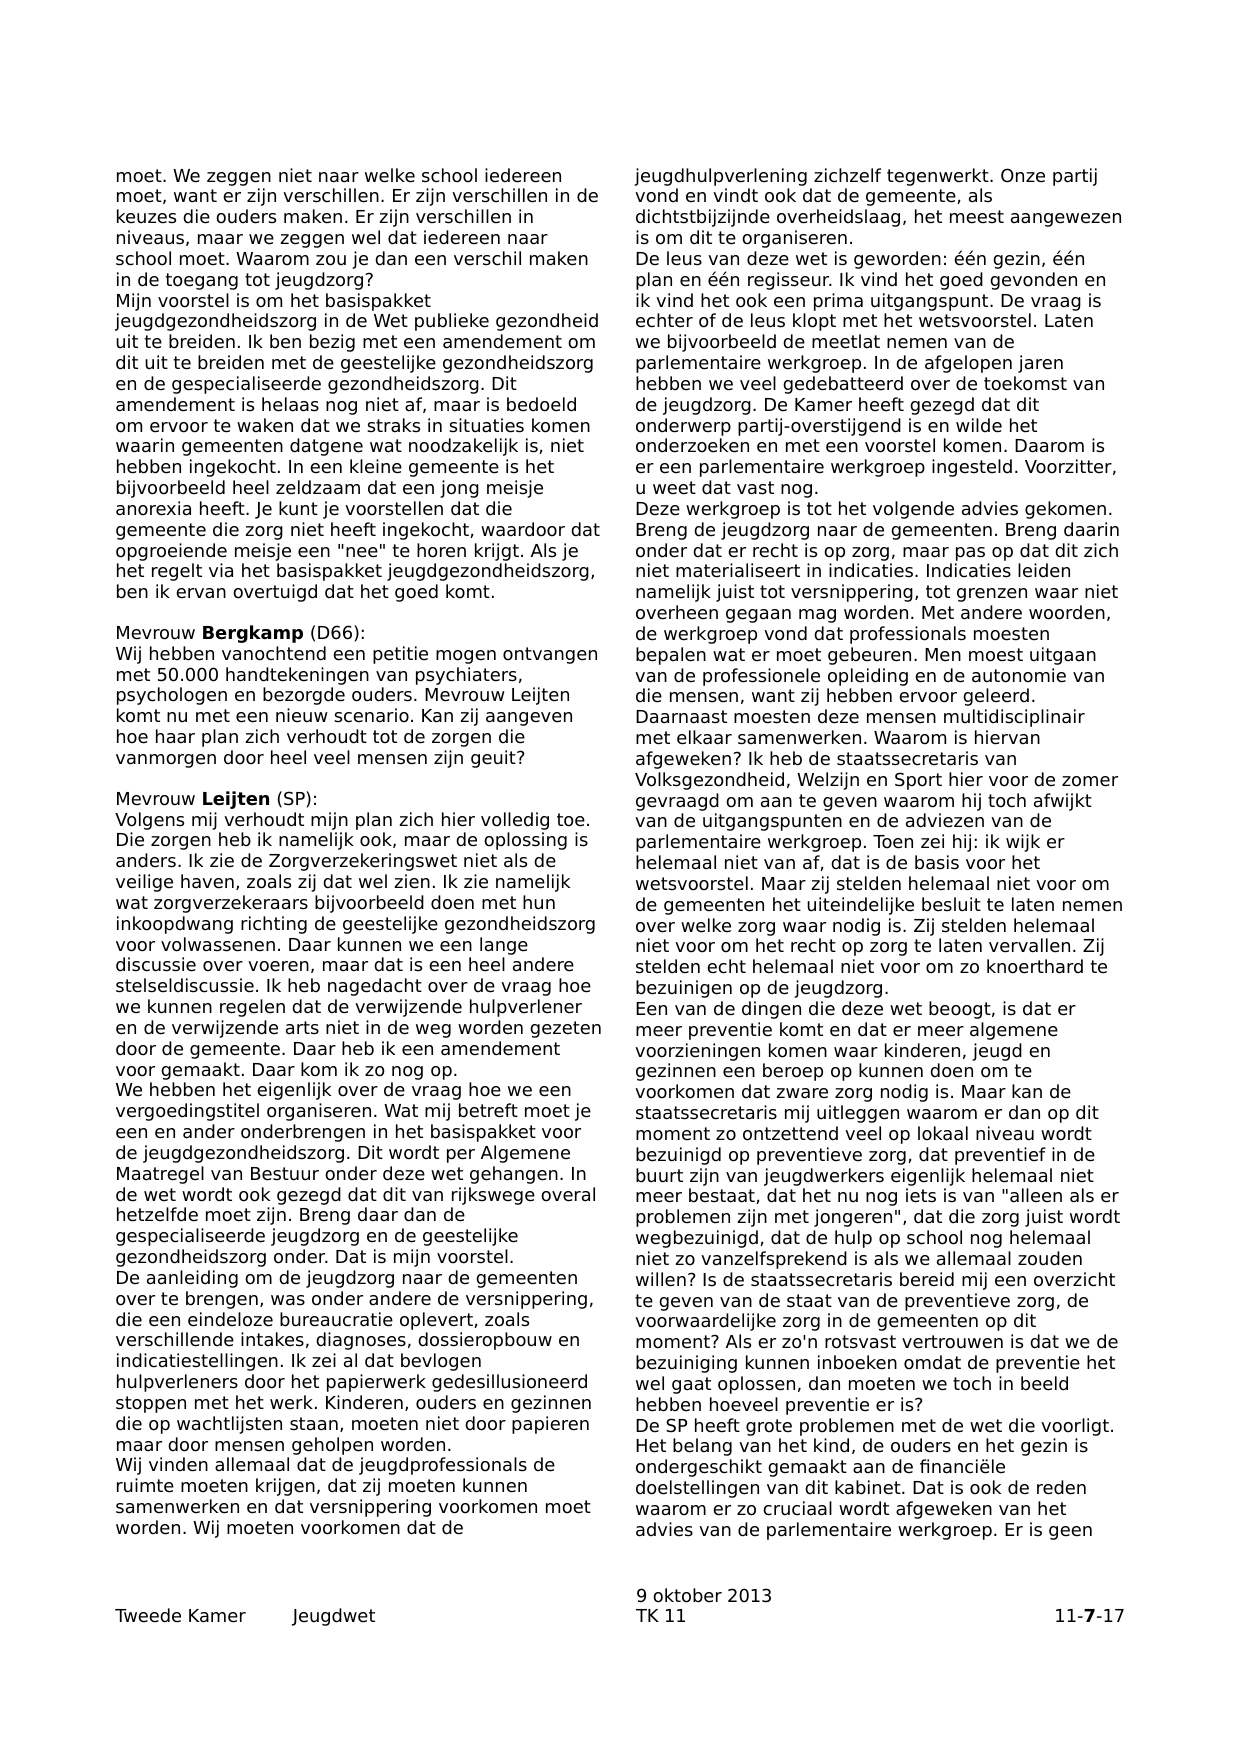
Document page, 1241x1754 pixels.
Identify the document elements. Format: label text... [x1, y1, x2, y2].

text Mevrouw Leijten (SP): [115, 788, 605, 809]
text jeugdhulpverlening zichzelf tegenwerkt. Onze partij vond en vindt ook dat de gemeente, als dichtstbijzijnde overheidslaag, het meest aangewezen is om dit te organiseren. [635, 165, 1125, 249]
text De leus van deze wet is geworden: één gezin, één plan en één regisseur. Ik vind het goed gevonden en ik vind het ook een prima uitgangspunt. De vraag is echter of de leus klopt met het wetsvoorstel. Laten we bijvoorbeeld de meetlat nemen van de parlementaire werkgroep. In de afgelopen jaren hebben we veel gedebatteerd over de toekomst van de jeugdzorg. De Kamer heeft gezegd dat dit onderwerp partij-overstijgend is en wilde het onderzoeken en met een voorstel komen. Daarom is er een parlementaire werkgroep ingesteld. Voorzitter, u weet dat vast nog. [635, 249, 1125, 499]
text Mevrouw Bergkamp (D66): [115, 623, 605, 643]
text We hebben het eigenlijk over de vraag hoe we een vergoedingstitel organiseren. Wat mij betreft moet je een en ander onderbrengen in het basispakket voor de jeugdgezondheidszorg. Dit wordt per Algemene Maatregel van Bestuur onder deze wet gehangen. In de wet wordt ook gezegd dat dit van rijkswege overal hetzelfde moet zijn. Breng daar dan de gespecialiseerde jeugdzorg en de geestelijke gezondheidszorg onder. Dat is mijn voorstel. [115, 1080, 605, 1268]
text Een van de dingen die deze wet beoogt, is dat er meer preventie komt en dat er meer algemene voorzieningen komen waar kinderen, jeugd en gezinnen een beroep op kunnen doen om te voorkomen dat zware zorg nodig is. Maar kan de staatssecretaris mij uitleggen waarom er dan op dit moment zo ontzettend veel op lokaal niveau wordt bezuinigd op preventieve zorg, dat preventief in de buurt zijn van jeugdwerkers eigenlijk helemaal niet meer bestaat, dat het nu nog iets is van "alleen als er problemen zijn met jongeren", dat die zorg juist wordt wegbezuinigd, dat de hulp op school nog helemaal niet zo vanzelfsprekend is als we allemaal zouden willen? Is de staatssecretaris bereid mij een overzicht te geven van de staat van de preventieve zorg, de voorwaardelijke zorg in de gemeenten op dit moment? Als er zo'n rotsvast vertrouwen is dat we de bezuiniging kunnen inboeken omdat de preventie het wel gaat oplossen, dan moeten we toch in beeld hebben hoeveel preventie er is? [635, 999, 1125, 1415]
text Wij hebben vanochtend een petitie mogen ontvangen met 50.000 handtekeningen van psychiaters, psychologen en bezorgde ouders. Mevrouw Leijten komt nu met een nieuw scenario. Kan zij aangeven hoe haar plan zich verhoudt tot de zorgen die vanmorgen door heel veel mensen zijn geuit? [115, 643, 605, 768]
text Volgens mij verhoudt mijn plan zich hier volledig toe. Die zorgen heb ik namelijk ook, maar de oplossing is anders. Ik zie de Zorgverzekeringswet niet als de veilige haven, zoals zij dat wel zien. Ik zie namelijk wat zorgverzekeraars bijvoorbeeld doen met hun inkoopdwang richting de geestelijke gezondheidszorg voor volwassenen. Daar kunnen we een lange discussie over voeren, maar dat is een heel andere stelseldiscussie. Ik heb nagedacht over de vraag hoe we kunnen regelen dat de verwijzende hulpverlener en de verwijzende arts niet in de weg worden gezeten door de gemeente. Daar heb ik een amendement voor gemaakt. Daar kom ik zo nog op. [115, 809, 605, 1080]
text De aanleiding om de jeugdzorg naar de gemeenten over te brengen, was onder andere de versnippering, die een eindeloze bureaucratie oplevert, zoals verschillende intakes, diagnoses, dossieropbouw en indicatiestellingen. Ik zei al dat bevlogen hulpverleners door het papierwerk gedesillusioneerd stoppen met het werk. Kinderen, ouders en gezinnen die op wachtlijsten staan, moeten niet door papieren maar door mensen geholpen worden. [115, 1268, 605, 1455]
text Mijn voorstel is om het basispakket jeugdgezondheidszorg in de Wet publieke gezondheid uit te breiden. Ik ben bezig met een amendement om dit uit te breiden met de geestelijke gezondheidszorg en de gespecialiseerde gezondheidszorg. Dit amendement is helaas nog niet af, maar is bedoeld om ervoor te waken dat we straks in situaties komen waarin gemeenten datgene wat noodzakelijk is, niet hebben ingekocht. In een kleine gemeente is het bijvoorbeeld heel zeldzaam dat een jong meisje anorexia heeft. Je kunt je voorstellen dat die gemeente die zorg niet heeft ingekocht, waardoor dat opgroeiende meisje een "nee" te horen krijgt. Als je het regelt via het basispakket jeugdgezondheidszorg, ben ik ervan overtuigd dat het goed komt. [115, 290, 605, 603]
text moet. We zeggen niet naar welke school iedereen moet, want er zijn verschillen. Er zijn verschillen in de keuzes die ouders maken. Er zijn verschillen in niveaus, maar we zeggen wel dat iedereen naar school moet. Waarom zou je dan een verschil maken in de toegang tot jeugdzorg? [115, 165, 605, 290]
text Wij vinden allemaal dat de jeugdprofessionals de ruimte moeten krijgen, dat zij moeten kunnen samenwerken en dat versnippering voorkomen moet worden. Wij moeten voorkomen dat de [115, 1455, 605, 1538]
text Deze werkgroep is tot het volgende advies gekomen. Breng de jeugdzorg naar de gemeenten. Breng daarin onder dat er recht is op zorg, maar pas op dat dit zich niet materialiseert in indicaties. Indicaties leiden namelijk juist tot versnippering, tot grenzen waar niet overheen gegaan mag worden. Met andere woorden, de werkgroep vond dat professionals moesten bepalen wat er moet gebeuren. Men moest uitgaan van de professionele opleiding en de autonomie van die mensen, want zij hebben ervoor geleerd. Daarnaast moesten deze mensen multidisciplinair met elkaar samenwerken. Waarom is hiervan afgeweken? Ik heb de staatssecretaris van Volksgezondheid, Welzijn en Sport hier voor de zomer gevraagd om aan te geven waarom hij toch afwijkt van de uitgangspunten en de adviezen van de parlementaire werkgroep. Toen zei hij: ik wijk er helemaal niet van af, dat is de basis voor het wetsvoorstel. Maar zij stelden helemaal niet voor om de gemeenten het uiteindelijke besluit te laten nemen over welke zorg waar nodig is. Zij stelden helemaal niet voor om het recht op zorg te laten vervallen. Zij stelden echt helemaal niet voor om zo knoerthard te bezuinigen op de jeugdzorg. [635, 499, 1125, 999]
text De SP heeft grote problemen met de wet die voorligt. Het belang van het kind, de ouders en het gezin is ondergeschikt gemaakt aan de financiële doelstellingen van dit kabinet. Dat is ook de reden waarom er zo cruciaal wordt afgeweken van het advies van de parlementaire werkgroep. Er is geen [635, 1415, 1125, 1540]
